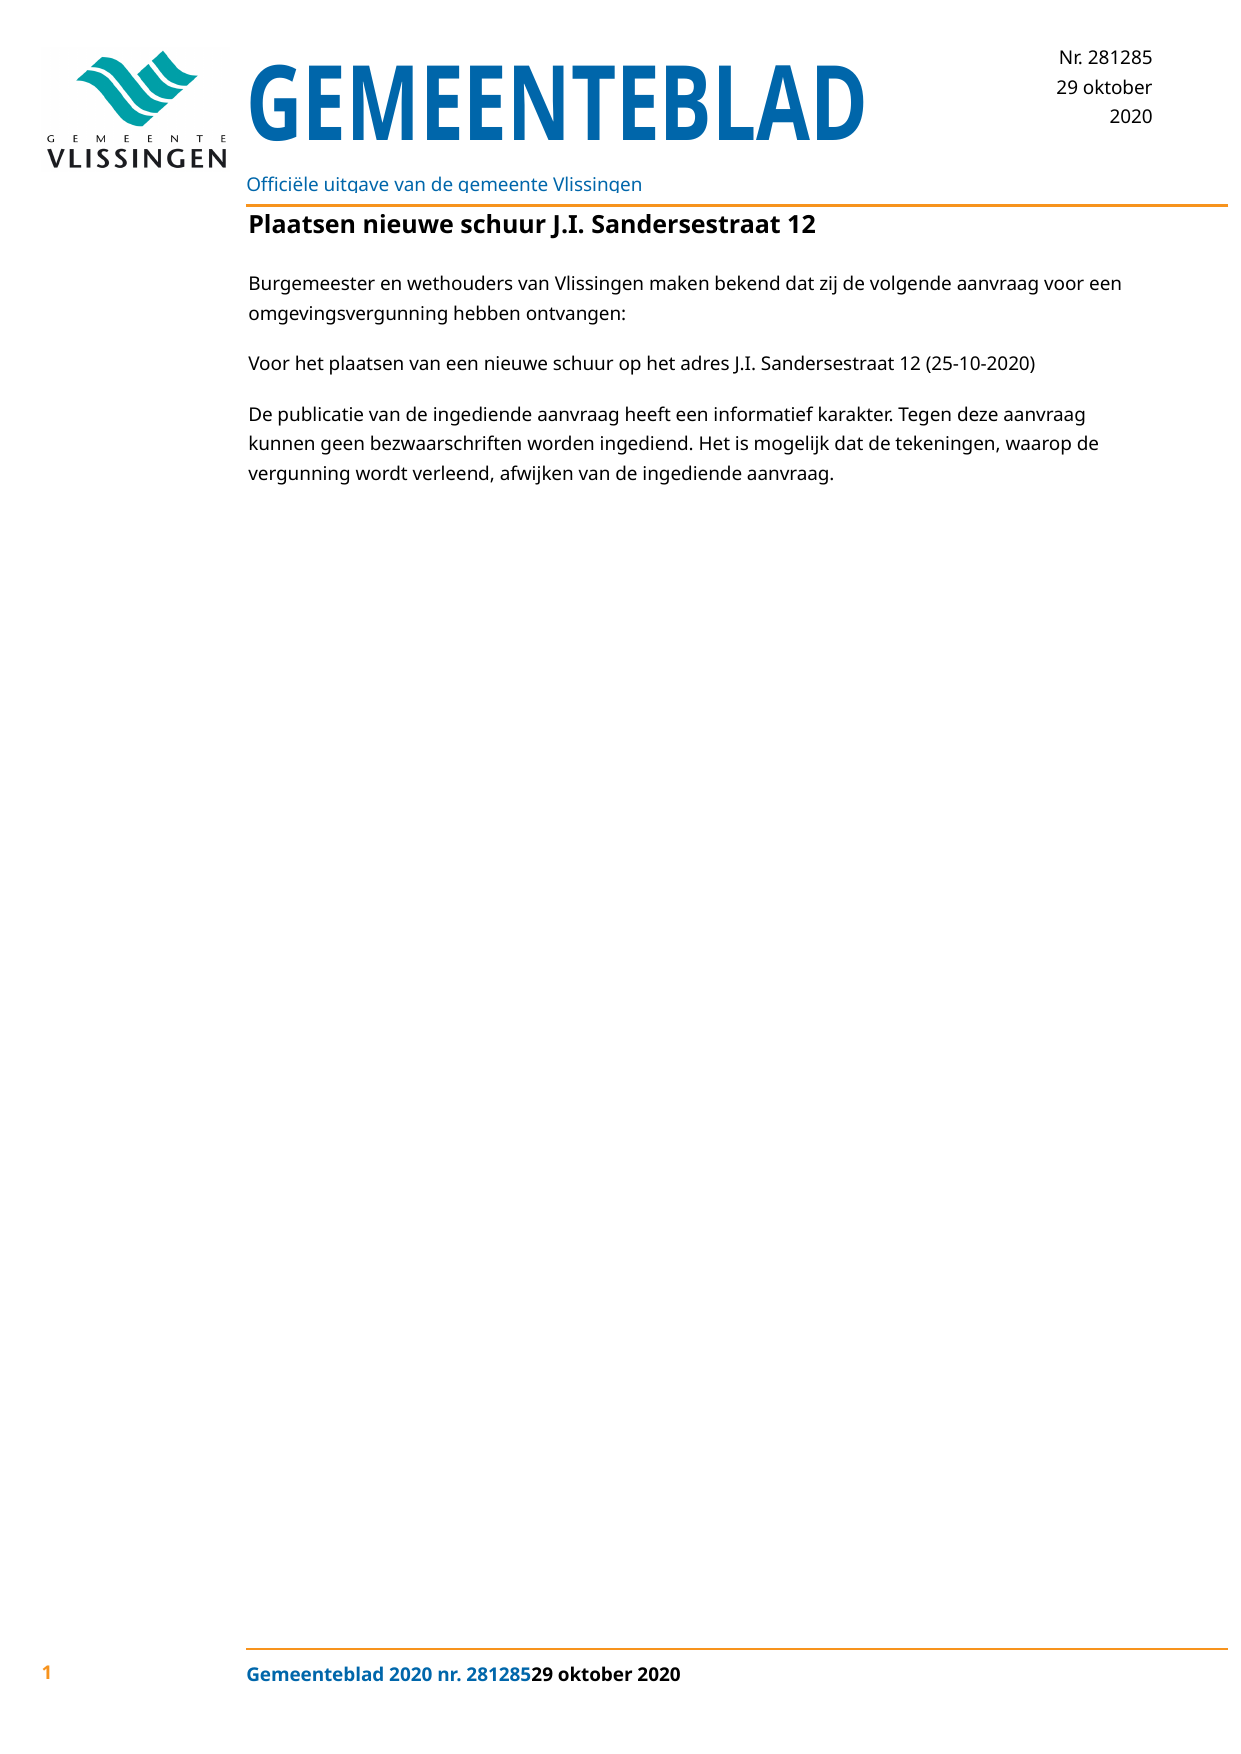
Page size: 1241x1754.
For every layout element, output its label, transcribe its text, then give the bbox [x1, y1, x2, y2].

text De publicatie van de ingediende aanvraag heeft een informatief karakter. Tegen deze aanvraag kunnen geen bezwaarschriften worden ingediend. Het is mogelijk dat de tekeningen, waarop de vergunning wordt verleend, afwijken van de ingediende aanvraag. [248, 401, 1152, 486]
picture [41, 47, 231, 172]
text Voor het plaatsen van een nieuwe schuur op het adres J.I. Sandersestraat 12 (25-10-2020) [248, 350, 1152, 376]
text Plaatsen nieuwe schuur J.I. Sandersestraat 12 [248, 207, 1152, 241]
text Burgemeester en wethouders van Vlissingen maken bekend dat zij de volgende aanvraag voor een omgevingsvergunning hebben ontvangen: [248, 270, 1152, 326]
